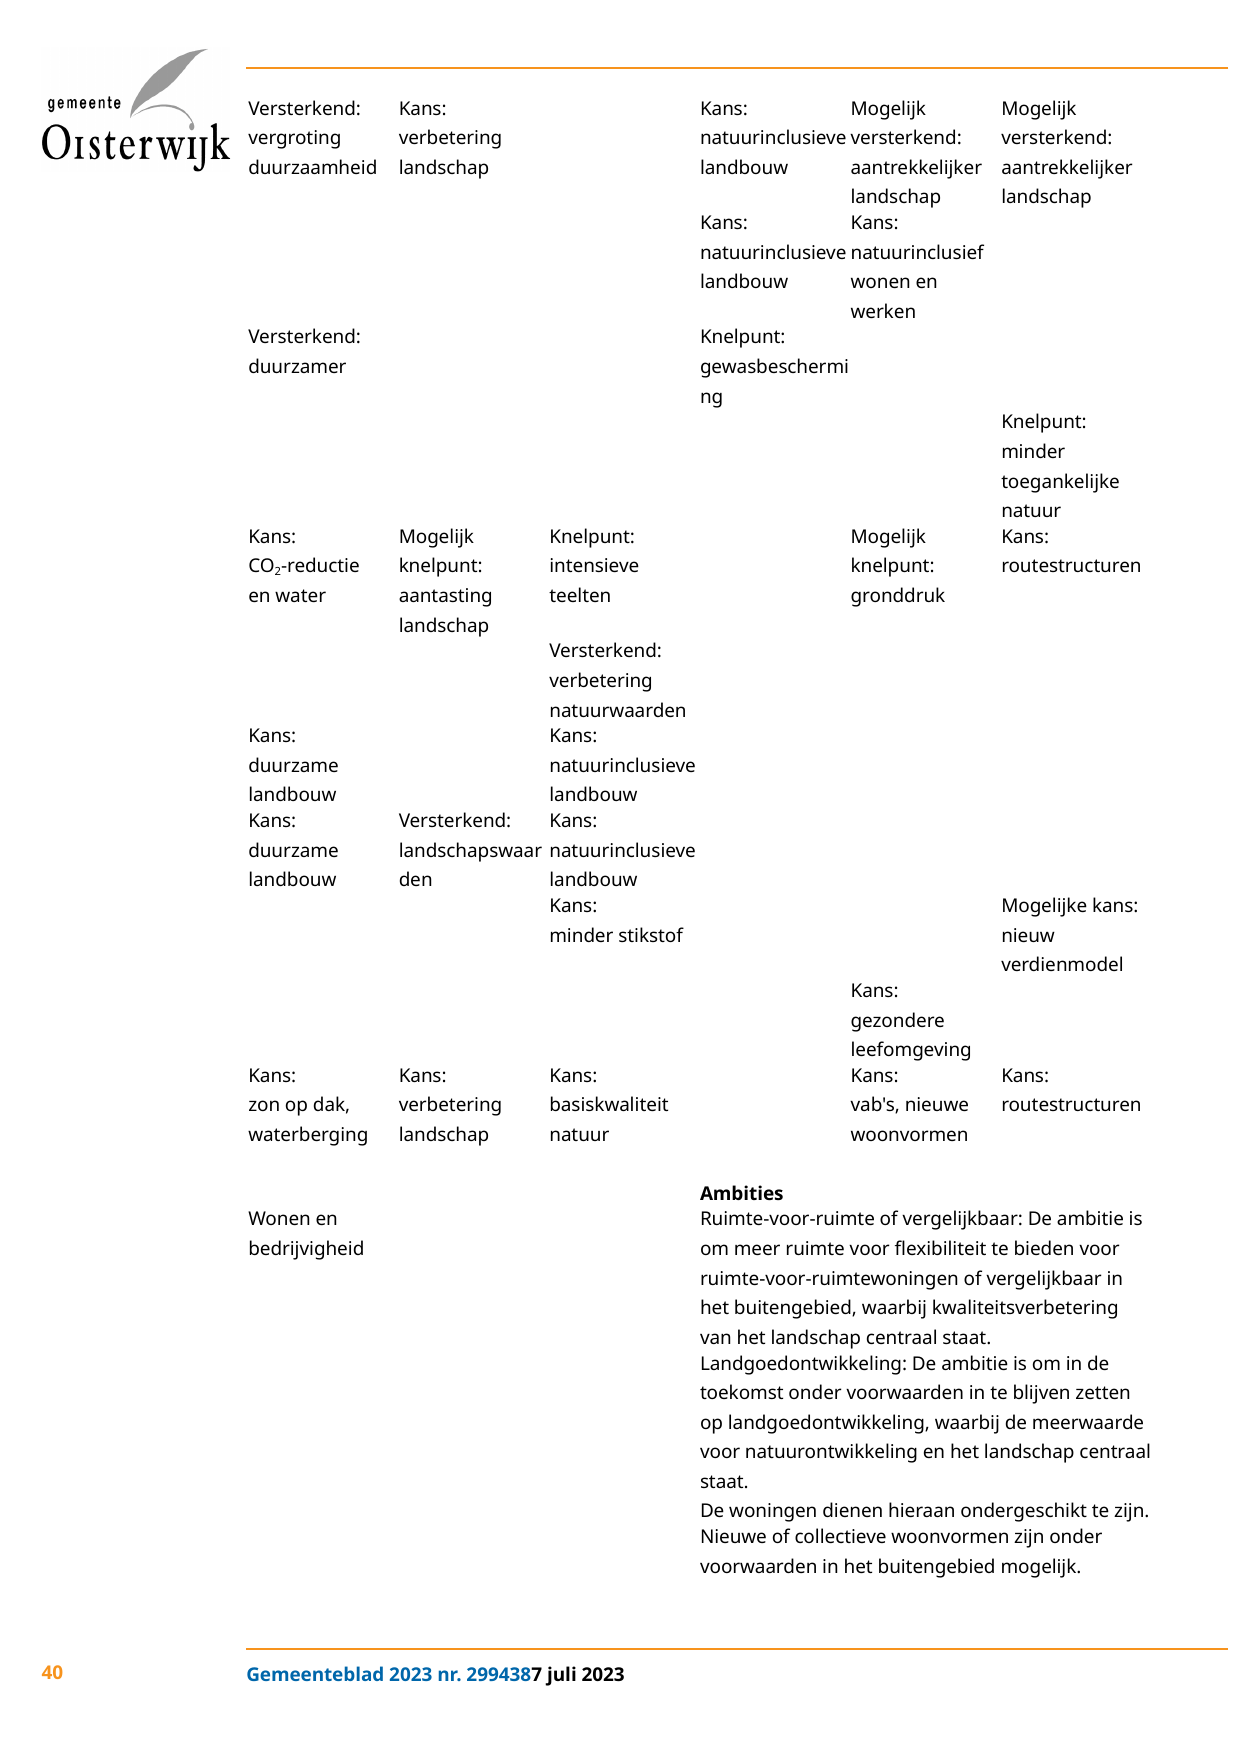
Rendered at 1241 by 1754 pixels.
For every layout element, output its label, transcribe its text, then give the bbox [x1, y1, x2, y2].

table_cell [248, 409, 398, 523]
table_cell Kans: minder stikstof [549, 892, 700, 977]
table_cell [1001, 209, 1152, 324]
table_cell [700, 1062, 850, 1147]
table_cell [549, 95, 700, 209]
table_cell [248, 977, 398, 1062]
table_cell [248, 209, 398, 324]
table_cell [549, 209, 700, 324]
table_cell Mogelijk knelpunt: aantasting landschap [399, 523, 549, 638]
table_cell Kans: duurzame landbouw [248, 723, 398, 807]
table_cell Wonen en bedrijvigheid [248, 1206, 700, 1579]
table_cell Kans: verbetering landschap [399, 95, 549, 209]
table_cell [549, 324, 700, 409]
table_cell [700, 723, 850, 807]
table_cell [850, 324, 1001, 409]
table_cell [1001, 324, 1152, 409]
table_cell [700, 638, 850, 722]
table_cell [700, 892, 850, 977]
table_cell Versterkend: vergroting duurzaamheid [248, 95, 398, 209]
table_cell Landgoedontwikkeling: De ambitie is om in de toekomst onder voorwaarden in te blijven zetten op landgoedontwikkeling, waarbij de meerwaarde voor natuurontwikkeling en het landschap centraal staat. De woningen dienen hieraan ondergeschikt te zijn. [700, 1350, 1152, 1523]
table_cell [399, 977, 549, 1062]
table_cell [399, 723, 549, 807]
table_cell [1001, 638, 1152, 722]
table_cell Kans: natuurinclusieve landbouw [549, 723, 700, 807]
table_cell Ruimte-voor-ruimte of vergelijkbaar: De ambitie is om meer ruimte voor flexibiliteit te bieden voor ruimte-voor-ruimtewoningen of vergelijkbaar in het buitengebied, waarbij kwaliteitsverbetering van het landschap centraal staat. [700, 1206, 1152, 1350]
table_cell Knelpunt: gewasbescherming [700, 324, 850, 409]
table_cell Versterkend: landschapswaarden [399, 808, 549, 892]
table_cell Versterkend: verbetering natuurwaarden [549, 638, 700, 722]
table_cell [1001, 808, 1152, 892]
table_cell Mogelijk versterkend: aantrekkelijker landschap [850, 95, 1001, 209]
table_cell [850, 409, 1001, 523]
table_cell Mogelijk versterkend: aantrekkelijker landschap [1001, 95, 1152, 209]
table_cell [850, 808, 1001, 892]
table_cell [1001, 977, 1152, 1062]
table_header [248, 1180, 700, 1206]
table_cell [850, 638, 1001, 722]
table_cell Kans: zon op dak, waterberging [248, 1062, 398, 1147]
table_cell Versterkend: duurzamer [248, 324, 398, 409]
table_cell Kans: natuurinclusieve landbouw [700, 95, 850, 209]
table_cell [850, 723, 1001, 807]
table_cell [700, 409, 850, 523]
table_cell [700, 977, 850, 1062]
table_cell [850, 892, 1001, 977]
picture [41, 47, 231, 172]
table_cell Mogelijke kans: nieuw verdienmodel [1001, 892, 1152, 977]
table_cell Kans: verbetering landschap [399, 1062, 549, 1147]
table_cell Kans: natuurinclusief wonen en werken [850, 209, 1001, 324]
table_cell [399, 324, 549, 409]
table_cell Kans: duurzame landbouw [248, 808, 398, 892]
table_cell Knelpunt: intensieve teelten [549, 523, 700, 638]
table_cell Kans: basiskwaliteit natuur [549, 1062, 700, 1147]
table_cell Kans: natuurinclusieve landbouw [700, 209, 850, 324]
table_cell Kans: routestructuren [1001, 523, 1152, 638]
table_cell Mogelijk knelpunt: gronddruk [850, 523, 1001, 638]
table_cell Kans: vab's, nieuwe woonvormen [850, 1062, 1001, 1147]
table_cell Kans: CO2-reductie en water [248, 523, 398, 638]
table_cell [248, 638, 398, 722]
table_cell [399, 892, 549, 977]
table_cell [399, 638, 549, 722]
table_cell [549, 409, 700, 523]
table_cell Kans: natuurinclusieve landbouw [549, 808, 700, 892]
table_cell [1001, 723, 1152, 807]
table_cell Kans: gezondere leefomgeving [850, 977, 1001, 1062]
table_cell [399, 209, 549, 324]
table_cell [248, 892, 398, 977]
table_cell [399, 409, 549, 523]
table_cell Knelpunt: minder toegankelijke natuur [1001, 409, 1152, 523]
table_header Ambities [700, 1180, 1152, 1206]
table_cell Nieuwe of collectieve woonvormen zijn onder voorwaarden in het buitengebied mogelijk. [700, 1523, 1152, 1579]
table_cell [549, 977, 700, 1062]
table_cell [700, 808, 850, 892]
table_cell Kans: routestructuren [1001, 1062, 1152, 1147]
table_cell [700, 523, 850, 638]
